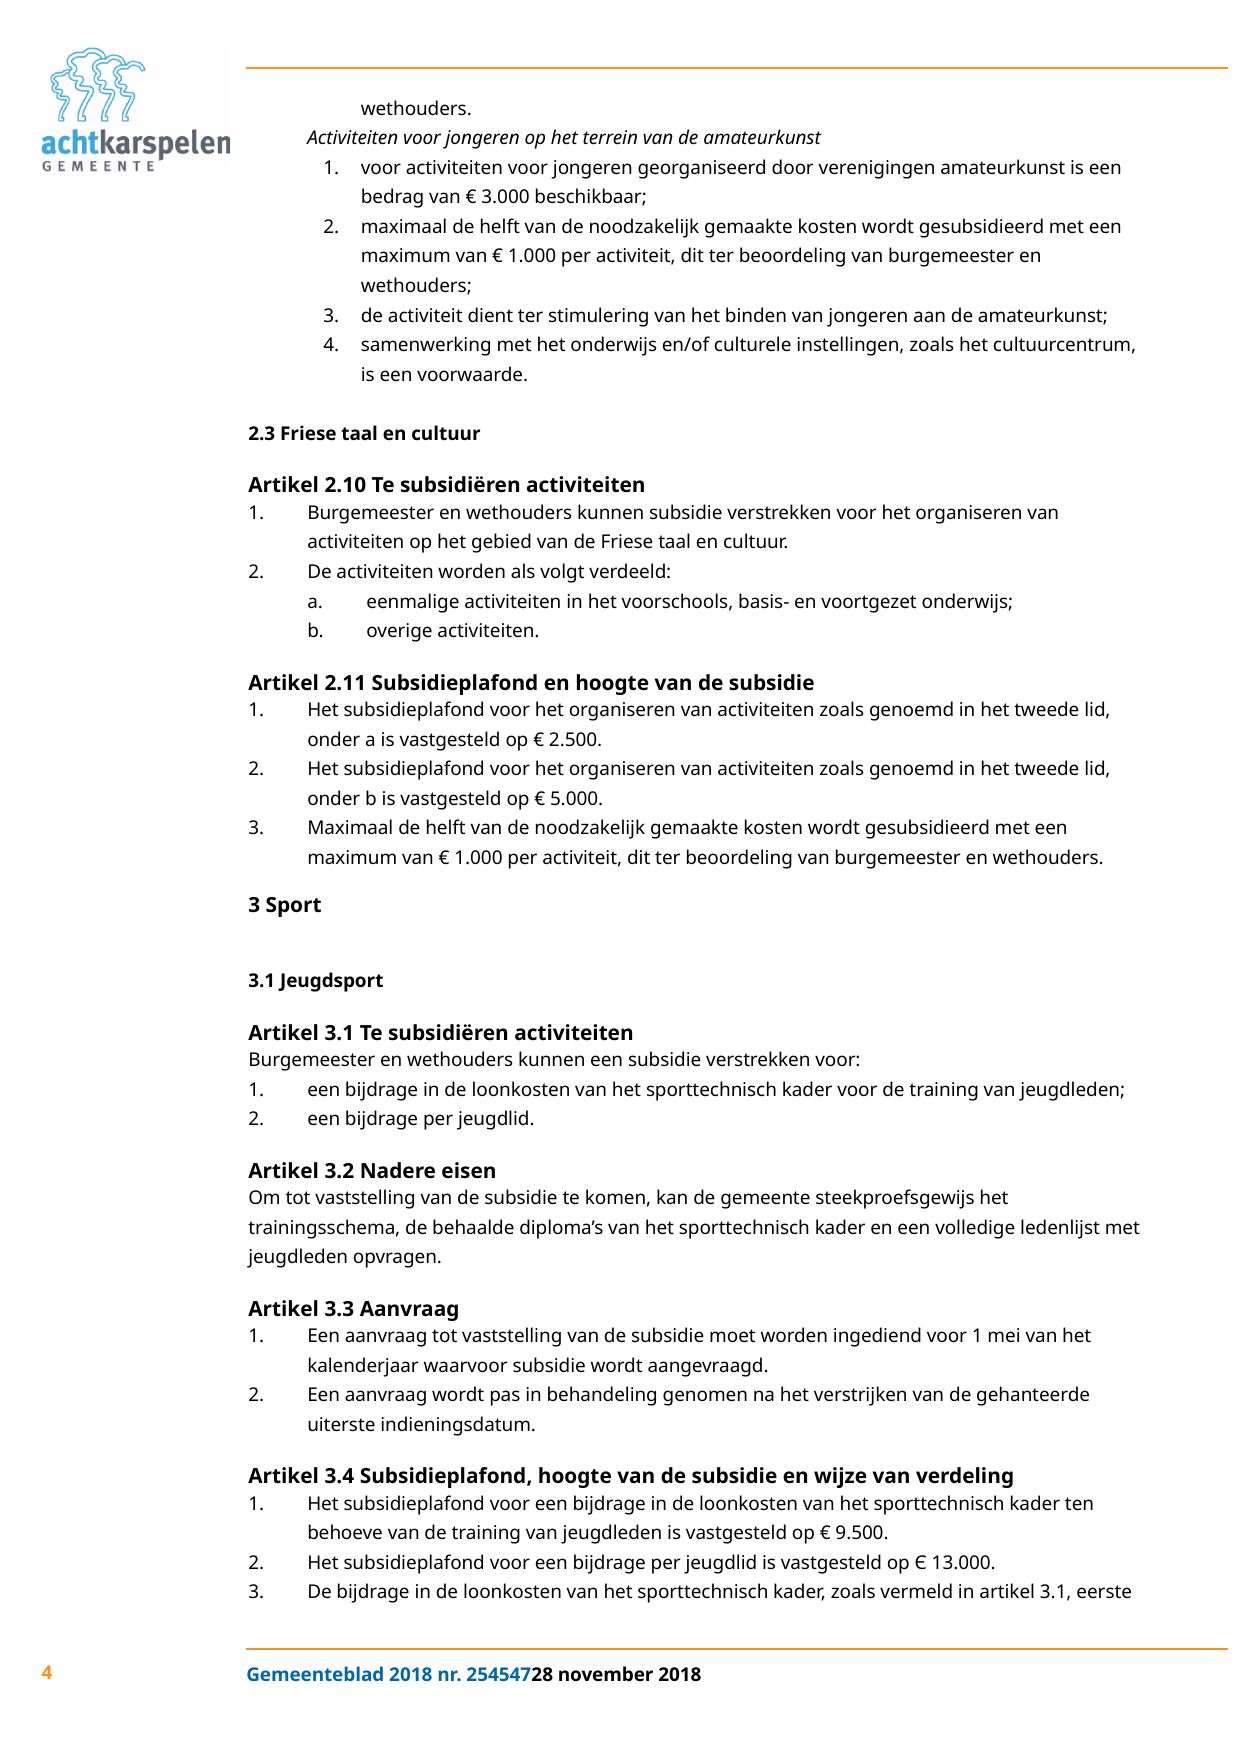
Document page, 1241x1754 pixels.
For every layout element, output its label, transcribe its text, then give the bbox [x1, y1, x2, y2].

text 3.1 Jeugdsport [248, 967, 1152, 993]
text Artikel 3.3 Aanvraag [248, 1294, 1152, 1322]
text Artikel 3.1 Te subsidiëren activiteiten [248, 1018, 1152, 1046]
list Het subsidieplafond voor een bijdrage in de loonkosten van het sporttechnisch kader ten behoeve van de training van jeugdleden is vastgesteld op € 9.500. [248, 1490, 1152, 1545]
list voor activiteiten voor jongeren georganiseerd door verenigingen amateurkunst is een bedrag van € 3.000 beschikbaar; [323, 154, 1152, 209]
text Artikel 2.10 Te subsidiëren activiteiten [248, 471, 1152, 499]
text Artikel 3.4 Subsidieplafond, hoogte van de subsidie en wijze van verdeling [248, 1462, 1152, 1490]
text 2.3 Friese taal en cultuur [248, 420, 1152, 446]
list een bijdrage in de loonkosten van het sporttechnisch kader voor de training van jeugdleden; [248, 1076, 1152, 1102]
list Een aanvraag wordt pas in behandeling genomen na het verstrijken van de gehanteerde uiterste indieningsdatum. [248, 1382, 1152, 1437]
list De bijdrage in de loonkosten van het sporttechnisch kader, zoals vermeld in artikel 3.1, eerste [248, 1579, 1152, 1604]
list Het subsidieplafond voor het organiseren van activiteiten zoals genoemd in het tweede lid, onder a is vastgesteld op € 2.500. [248, 696, 1152, 752]
text 3 Sport [248, 890, 1152, 918]
text Artikel 2.11 Subsidieplafond en hoogte van de subsidie [248, 668, 1152, 696]
list Het subsidieplafond voor een bijdrage per jeugdlid is vastgesteld op Є 13.000. [248, 1549, 1152, 1575]
list een bijdrage per jeugdlid. [248, 1106, 1152, 1131]
list Burgemeester en wethouders kunnen subsidie verstrekken voor het organiseren van activiteiten op het gebied van de Friese taal en cultuur. [248, 499, 1152, 554]
list Activiteiten voor jongeren op het terrein van de amateurkunst [248, 124, 1152, 150]
list Maximaal de helft van de noodzakelijk gemaakte kosten wordt gesubsidieerd met een maximum van € 1.000 per activiteit, dit ter beoordeling van burgemeester en wethouders. [248, 814, 1152, 870]
list wethouders. [323, 95, 1152, 121]
text Burgemeester en wethouders kunnen een subsidie verstrekken voor: [248, 1046, 1152, 1072]
text Artikel 3.2 Nadere eisen [248, 1156, 1152, 1184]
list maximaal de helft van de noodzakelijk gemaakte kosten wordt gesubsidieerd met een maximum van € 1.000 per activiteit, dit ter beoordeling van burgemeester en wethouders; [323, 213, 1152, 298]
list overige activiteiten. [307, 617, 1152, 643]
picture [41, 47, 231, 172]
list samenwerking met het onderwijs en/of culturele instellingen, zoals het cultuurcentrum, is een voorwaarde. [323, 331, 1152, 387]
list de activiteit dient ter stimulering van het binden van jongeren aan de amateurkunst; [323, 302, 1152, 328]
text Om tot vaststelling van de subsidie te komen, kan de gemeente steekproefsgewijs het trainingsschema, de behaalde diploma’s van het sporttechnisch kader en een volledige ledenlijst met jeugdleden opvragen. [248, 1184, 1152, 1269]
list De activiteiten worden als volgt verdeeld: [248, 558, 1152, 584]
list Het subsidieplafond voor het organiseren van activiteiten zoals genoemd in het tweede lid, onder b is vastgesteld op € 5.000. [248, 755, 1152, 811]
list Een aanvraag tot vaststelling van de subsidie moet worden ingediend voor 1 mei van het kalenderjaar waarvoor subsidie wordt aangevraagd. [248, 1322, 1152, 1378]
list eenmalige activiteiten in het voorschools, basis- en voortgezet onderwijs; [307, 588, 1152, 613]
